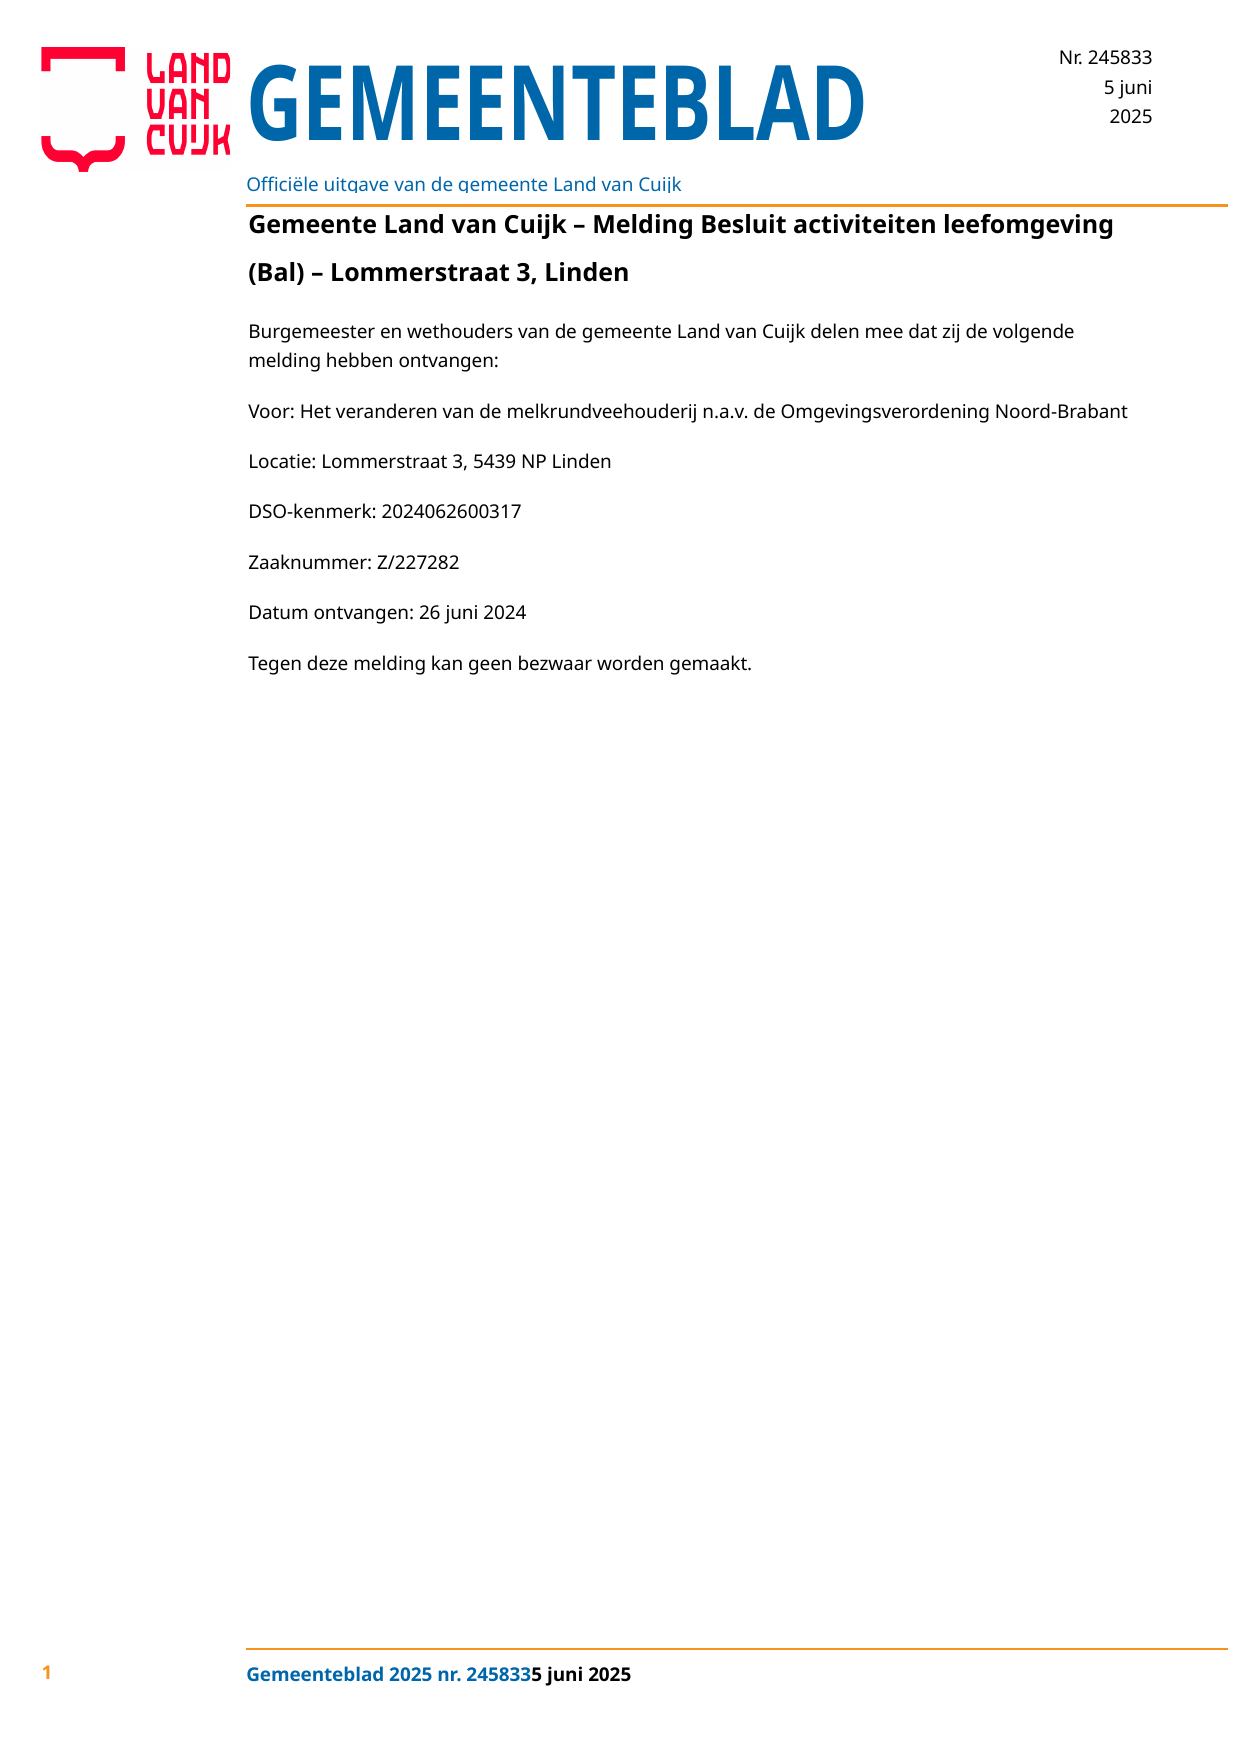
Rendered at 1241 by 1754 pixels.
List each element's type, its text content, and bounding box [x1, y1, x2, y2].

text Locatie: Lommerstraat 3, 5439 NP Linden [248, 448, 1152, 474]
text Tegen deze melding kan geen bezwaar worden gemaakt. [248, 650, 1152, 676]
text Burgemeester en wethouders van de gemeente Land van Cuijk delen mee dat zij de volgende melding hebben ontvangen: [248, 318, 1152, 373]
text Zaaknummer: Z/227282 [248, 549, 1152, 575]
text Voor: Het veranderen van de melkrundveehouderij n.a.v. de Omgevingsverordening Noord-Brabant [248, 398, 1152, 424]
text Datum ontvangen: 26 juni 2024 [248, 599, 1152, 625]
text Gemeente Land van Cuijk – Melding Besluit activiteiten leefomgeving (Bal) – Lommerstraat 3, Linden [248, 207, 1152, 288]
text DSO-kenmerk: 2024062600317 [248, 499, 1152, 524]
picture [41, 47, 231, 172]
